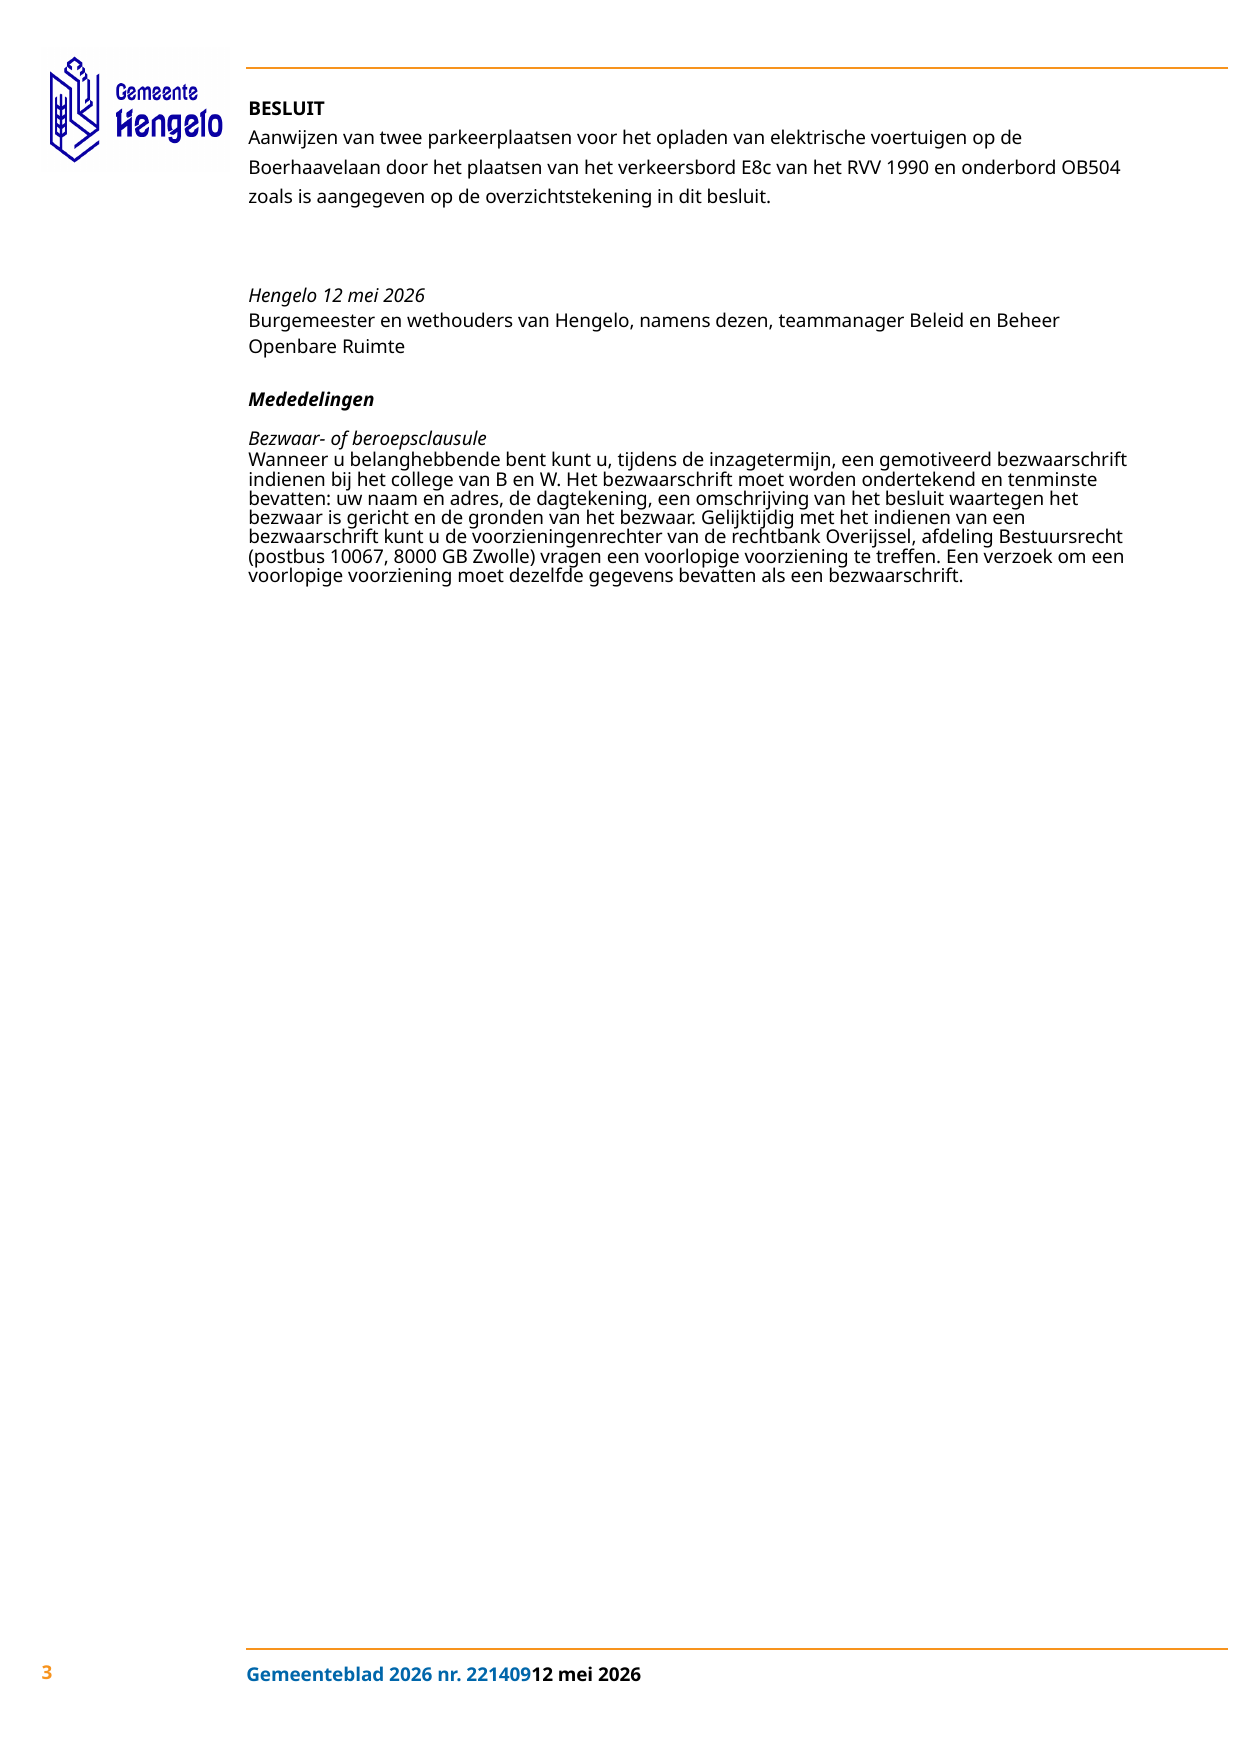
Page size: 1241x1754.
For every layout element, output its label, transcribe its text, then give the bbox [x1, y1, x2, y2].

text Bezwaar- of beroepsclausule [248, 426, 1152, 451]
text Aanwijzen van twee parkeerplaatsen voor het opladen van elektrische voertuigen op de Boerhaavelaan door het plaatsen van het verkeersbord E8c van het RVV 1990 en onderbord OB504 zoals is aangegeven op de overzichtstekening in dit besluit. [248, 124, 1152, 209]
text Burgemeester en wethouders van Hengelo, namens dezen, teammanager Beleid en Beheer Openbare Ruimte [248, 308, 1152, 359]
text Hengelo 12 mei 2026 [248, 282, 1152, 308]
text Wanneer u belanghebbende bent kunt u, tijdens de inzagetermijn, een gemotiveerd bezwaarschrift indienen bij het college van B en W. Het bezwaarschrift moet worden ondertekend en tenminste bevatten: uw naam en adres, de dagtekening, een omschrijving van het besluit waartegen het bezwaar is gericht en de gronden van het bezwaar. Gelijktijdig met het indienen van een bezwaarschrift kunt u de voorzieningenrechter van de rechtbank Overijssel, afdeling Bestuursrecht (postbus 10067, 8000 GB Zwolle) vragen een voorlopige voorziening te treffen. Een verzoek om een voorlopige voorziening moet dezelfde gegevens bevatten als een bezwaarschrift. [248, 451, 1152, 586]
text BESLUIT [248, 95, 1152, 121]
picture [41, 47, 231, 172]
text Mededelingen [248, 386, 1152, 412]
